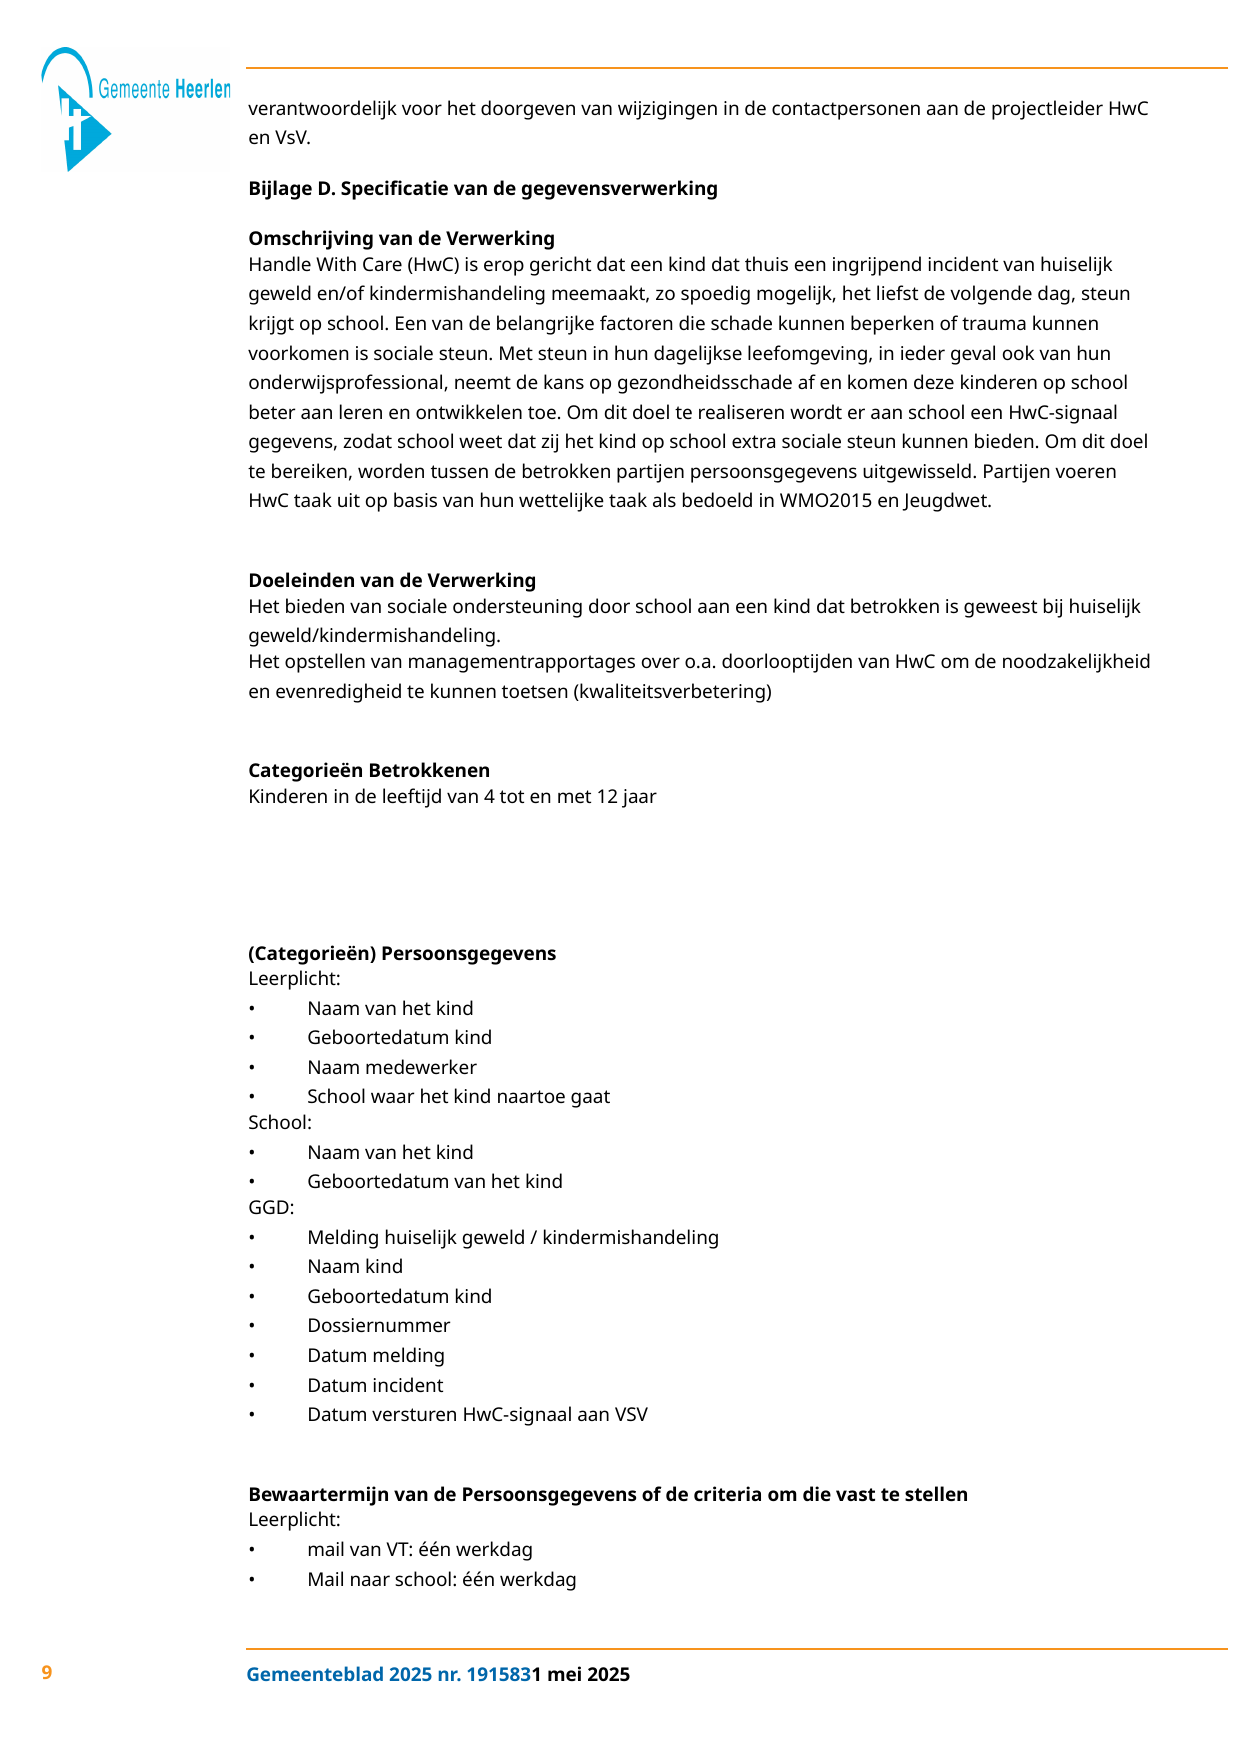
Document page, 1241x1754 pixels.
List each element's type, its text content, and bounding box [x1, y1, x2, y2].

table_cell Het bieden van sociale ondersteuning door school aan een kind dat betrokken is geweest bij huiselijk geweld/kindermishandeling. [248, 593, 1152, 648]
table_cell [248, 860, 1152, 886]
table_header Omschrijving van de Verwerking [248, 225, 1152, 251]
table_cell Kinderen in de leeftijd van 4 tot en met 12 jaar [248, 783, 1152, 809]
table_header Doeleinden van de Verwerking [248, 567, 1152, 593]
table_cell [248, 835, 1152, 860]
table_header Categorieën Betrokkenen [248, 757, 1152, 783]
table_cell Handle With Care (HwC) is erop gericht dat een kind dat thuis een ingrijpend incident van huiselijk geweld en/of kindermishandeling meemaakt, zo spoedig mogelijk, het liefst de volgende dag, steun krijgt op school. Een van de belangrijke factoren die schade kunnen beperken of trauma kunnen voorkomen is sociale steun. Met steun in hun dagelijkse leefomgeving, in ieder geval ook van hun onderwijsprofessional, neemt de kans op gezondheidsschade af en komen deze kinderen op school beter aan leren en ontwikkelen toe. Om dit doel te realiseren wordt er aan school een HwC-signaal gegevens, zodat school weet dat zij het kind op school extra sociale steun kunnen bieden. Om dit doel te bereiken, worden tussen de betrokken partijen persoonsgegevens uitgewisseld. Partijen voeren HwC taak uit op basis van hun wettelijke taak als bedoeld in WMO2015 en Jeugdwet. [248, 251, 1152, 513]
picture [41, 47, 231, 172]
table_cell Het opstellen van managementrapportages over o.a. doorlooptijden van HwC om de noodzakelijkheid en evenredigheid te kunnen toetsen (kwaliteitsverbetering) [248, 648, 1152, 703]
table_cell School: Naam van het kind Geboortedatum van het kind [248, 1110, 1152, 1194]
table_cell [248, 809, 1152, 834]
table_cell GGD: Melding huiselijk geweld / kindermishandeling Naam kind Geboortedatum kind Dossiernummer Datum melding Datum incident Datum versturen HwC-signaal aan VSV [248, 1194, 1152, 1427]
table_cell Leerplicht: mail van VT: één werkdag Mail naar school: één werkdag [248, 1507, 1152, 1592]
text Bijlage D. Specificatie van de gegevensverwerking [248, 175, 1152, 201]
text verantwoordelijk voor het doorgeven van wijzigingen in de contactpersonen aan de projectleider HwC en VsV. [248, 95, 1152, 150]
table_header Bewaartermijn van de Persoonsgegevens of de criteria om die vast te stellen [248, 1481, 1152, 1507]
picture [41, 47, 59, 70]
table_cell Leerplicht: Naam van het kind Geboortedatum kind Naam medewerker School waar het kind naartoe gaat [248, 965, 1152, 1109]
table_header (Categorieën) Persoonsgegevens [248, 940, 1152, 965]
